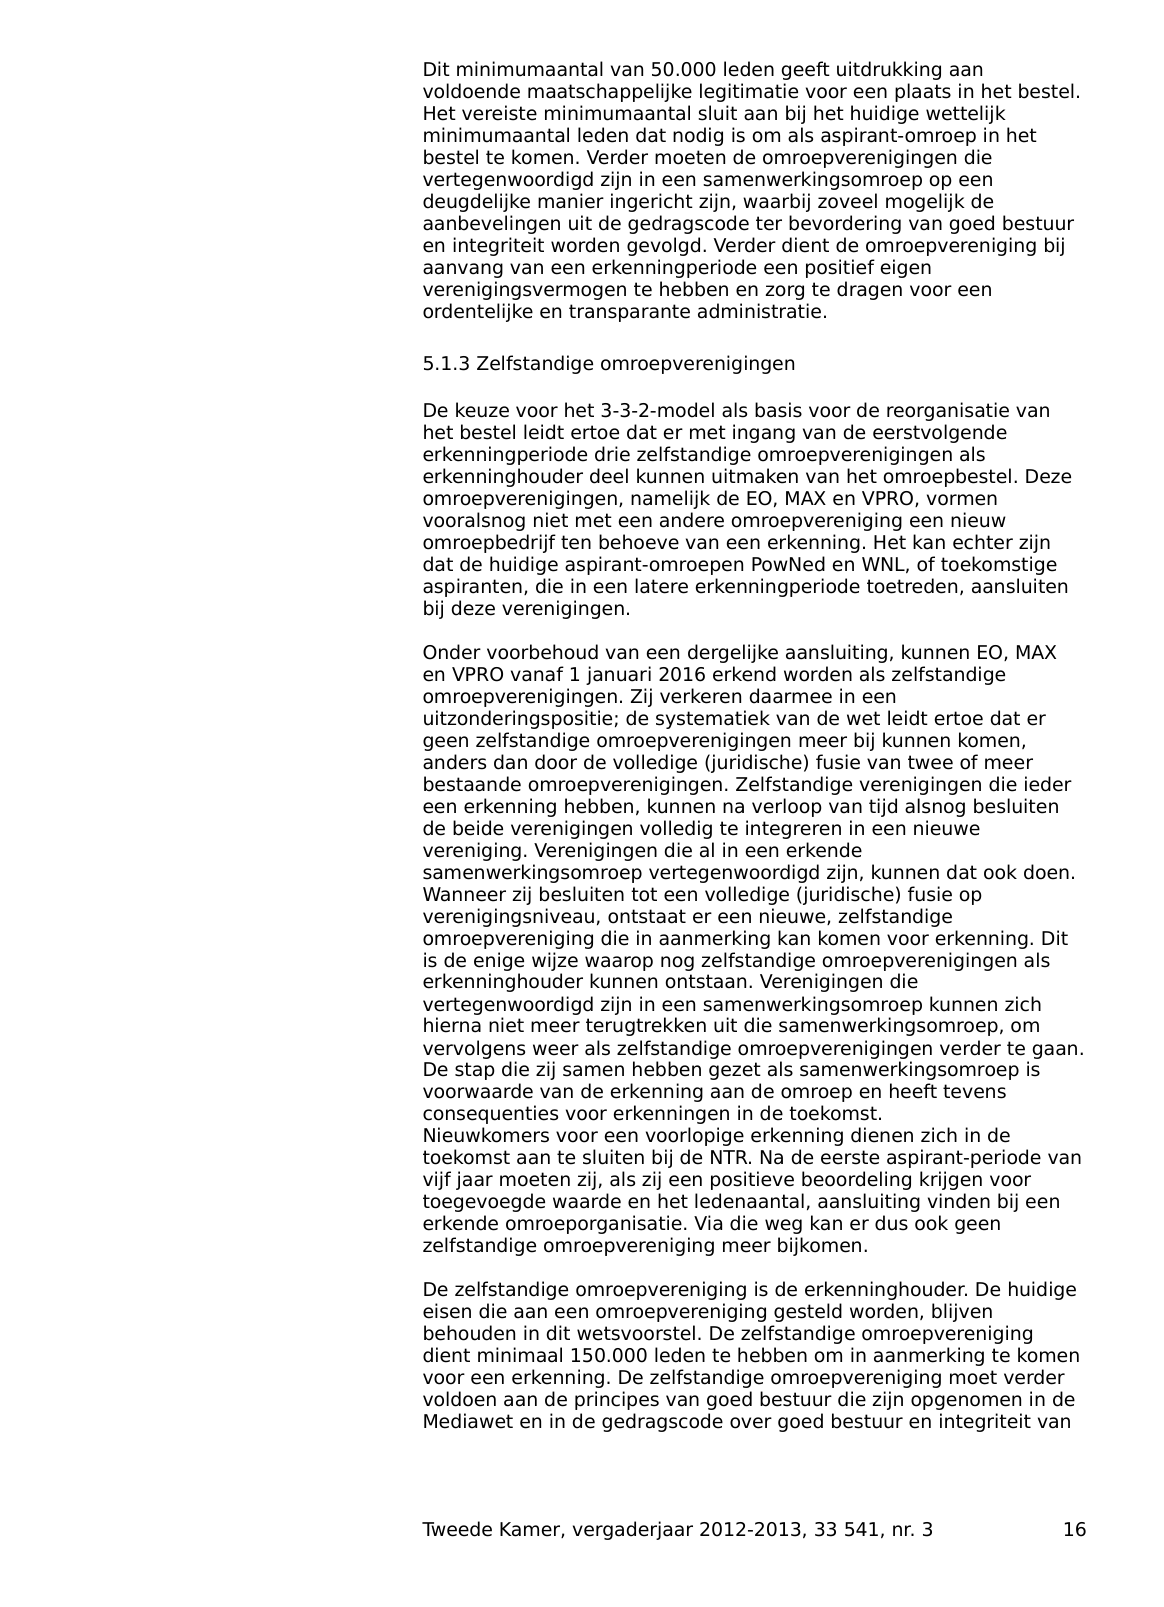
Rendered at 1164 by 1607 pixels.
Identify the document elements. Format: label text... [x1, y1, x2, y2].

text Onder voorbehoud van een dergelijke aansluiting, kunnen EO, MAX en VPRO vanaf 1 januari 2016 erkend worden als zelfstandige omroepverenigingen. Zij verkeren daarmee in een uitzonderingspositie; de systematiek van de wet leidt ertoe dat er geen zelfstandige omroepverenigingen meer bij kunnen komen, anders dan door de volledige (juridische) fusie van twee of meer bestaande omroepverenigingen. Zelfstandige verenigingen die ieder een erkenning hebben, kunnen na verloop van tijd alsnog besluiten de beide verenigingen volledig te integreren in een nieuwe vereniging. Verenigingen die al in een erkende samenwerkingsomroep vertegenwoordigd zijn, kunnen dat ook doen. Wanneer zij besluiten tot een volledige (juridische) fusie op verenigingsniveau, ontstaat er een nieuwe, zelfstandige omroepvereniging die in aanmerking kan komen voor erkenning. Dit is de enige wijze waarop nog zelfstandige omroepverenigingen als erkenninghouder kunnen ontstaan. Verenigingen die vertegenwoordigd zijn in een samenwerkingsomroep kunnen zich hierna niet meer terugtrekken uit die samenwerkingsomroep, om vervolgens weer als zelfstandige omroepverenigingen verder te gaan. De stap die zij samen hebben gezet als samenwerkingsomroep is voorwaarde van de erkenning aan de omroep en heeft tevens consequenties voor erkenningen in de toekomst. [422, 642, 1087, 1125]
text Dit minimumaantal van 50.000 leden geeft uitdrukking aan voldoende maatschappelijke legitimatie voor een plaats in het bestel. Het vereiste minimumaantal sluit aan bij het huidige wettelijk minimumaantal leden dat nodig is om als aspirant-omroep in het bestel te komen. Verder moeten de omroepverenigingen die vertegenwoordigd zijn in een samenwerkingsomroep op een deugdelijke manier ingericht zijn, waarbij zoveel mogelijk de aanbevelingen uit de gedragscode ter bevordering van goed bestuur en integriteit worden gevolgd. Verder dient de omroepvereniging bij aanvang van een erkenningperiode een positief eigen verenigingsvermogen te hebben en zorg te dragen voor een ordentelijke en transparante administratie. [422, 59, 1087, 323]
text Nieuwkomers voor een voorlopige erkenning dienen zich in de toekomst aan te sluiten bij de NTR. Na de eerste aspirant-periode van vijf jaar moeten zij, als zij een positieve beoordeling krijgen voor toegevoegde waarde en het ledenaantal, aansluiting vinden bij een erkende omroeporganisatie. Via die weg kan er dus ook geen zelfstandige omroepvereniging meer bijkomen. [422, 1125, 1087, 1257]
text De keuze voor het 3-3-2-model als basis voor de reorganisatie van het bestel leidt ertoe dat er met ingang van de eerstvolgende erkenningperiode drie zelfstandige omroepverenigingen als erkenninghouder deel kunnen uitmaken van het omroepbestel. Deze omroepverenigingen, namelijk de EO, MAX en VPRO, vormen vooralsnog niet met een andere omroepvereniging een nieuw omroepbedrijf ten behoeve van een erkenning. Het kan echter zijn dat de huidige aspirant-omroepen PowNed en WNL, of toekomstige aspiranten, die in een latere erkenningperiode toetreden, aansluiten bij deze verenigingen. [422, 400, 1087, 619]
subtitle 5.1.3 Zelfstandige omroepverenigingen [422, 353, 1087, 375]
text De zelfstandige omroepvereniging is de erkenninghouder. De huidige eisen die aan een omroepvereniging gesteld worden, blijven behouden in dit wetsvoorstel. De zelfstandige omroepvereniging dient minimaal 150.000 leden te hebben om in aanmerking te komen voor een erkenning. De zelfstandige omroepvereniging moet verder voldoen aan de principes van goed bestuur die zijn opgenomen in de Mediawet en in de gedragscode over goed bestuur en integriteit van [422, 1279, 1087, 1433]
